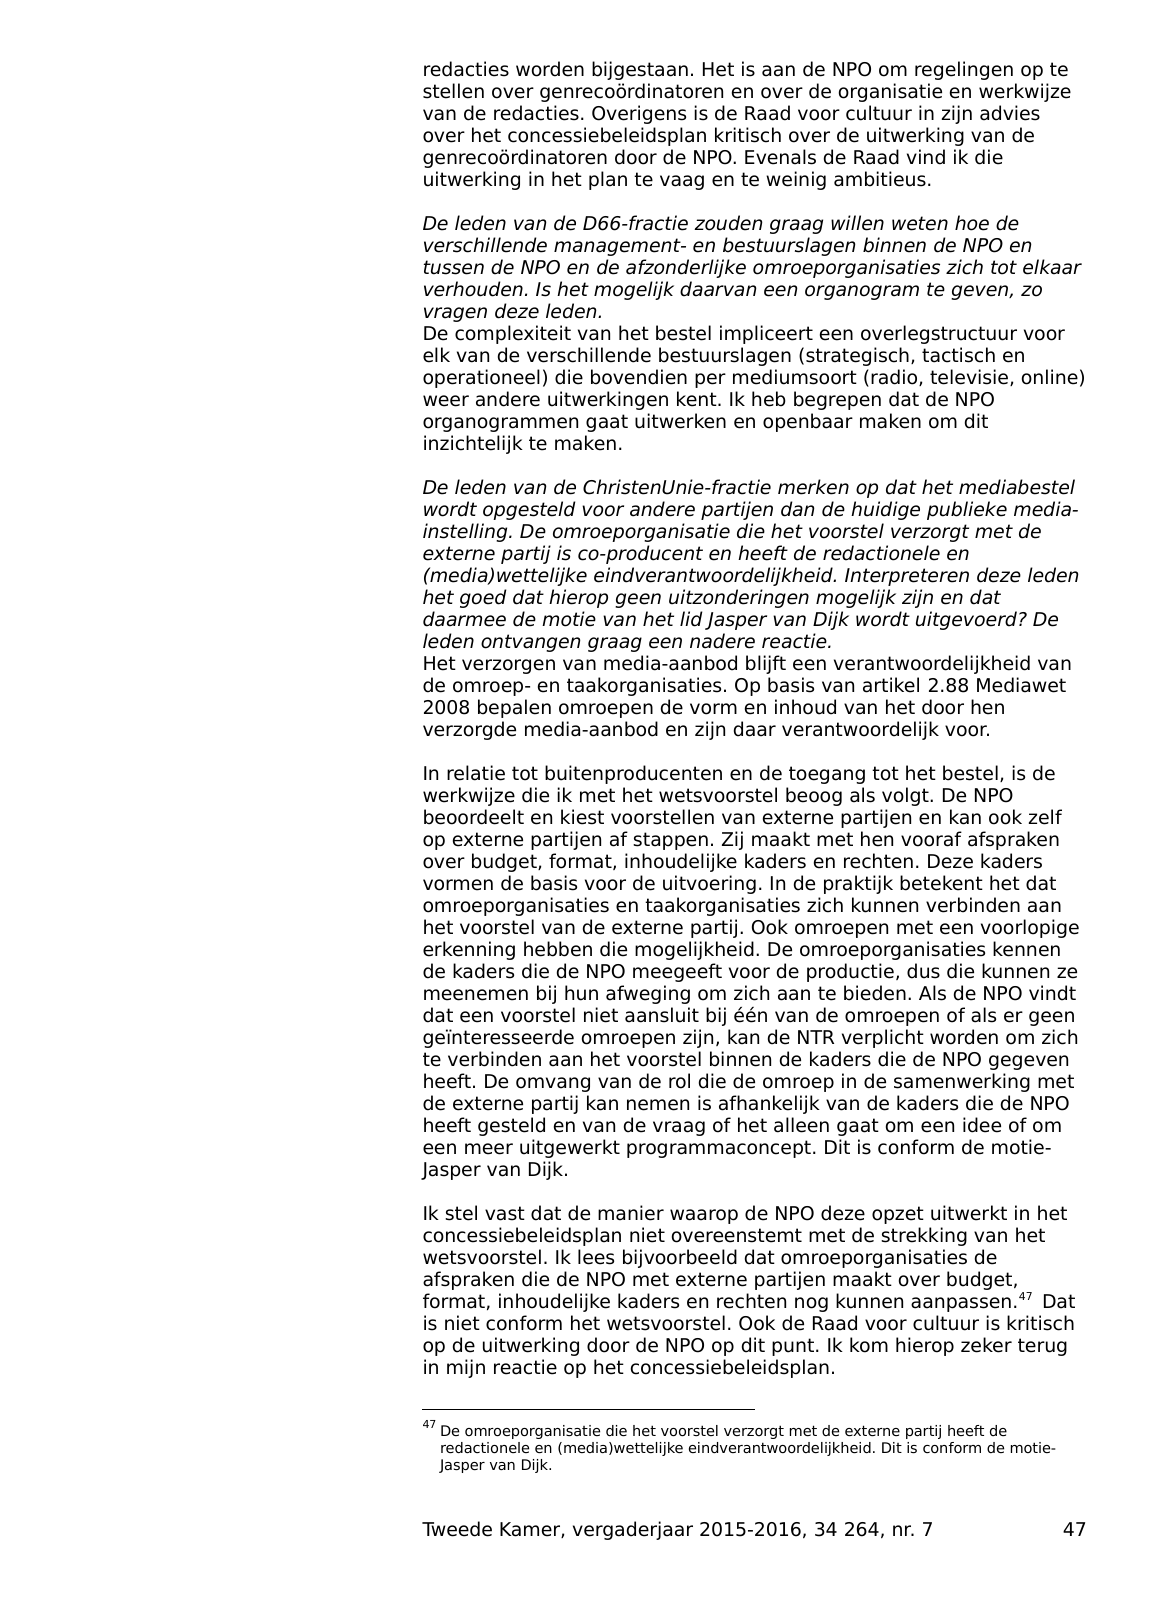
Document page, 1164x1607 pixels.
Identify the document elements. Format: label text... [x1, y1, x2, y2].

text De leden van de ChristenUnie-fractie merken op dat het mediabestel wordt opgesteld voor andere partijen dan de huidige publieke media-instelling. De omroeporganisatie die het voorstel verzorgt met de externe partij is co-producent en heeft de redactionele en (media)wettelijke eindverantwoordelijkheid. Interpreteren deze leden het goed dat hierop geen uitzonderingen mogelijk zijn en dat daarmee de motie van het lid Jasper van Dijk wordt uitgevoerd? De leden ontvangen graag een nadere reactie. [422, 477, 1087, 653]
text De omroeporganisatie die het voorstel verzorgt met de externe partij heeft de redactionele en (media)wettelijke eindverantwoordelijkheid. Dit is conform de motie-Jasper van Dijk. [422, 1418, 1087, 1474]
text redacties worden bijgestaan. Het is aan de NPO om regelingen op te stellen over genrecoördinatoren en over de organisatie en werkwijze van de redacties. Overigens is de Raad voor cultuur in zijn advies over het concessiebeleidsplan kritisch over de uitwerking van de genrecoördinatoren door de NPO. Evenals de Raad vind ik die uitwerking in het plan te vaag en te weinig ambitieus. [422, 59, 1087, 191]
text Het verzorgen van media-aanbod blijft een verantwoordelijkheid van de omroep- en taakorganisaties. Op basis van artikel 2.88 Mediawet 2008 bepalen omroepen de vorm en inhoud van het door hen verzorgde media-aanbod en zijn daar verantwoordelijk voor. [422, 653, 1087, 741]
text De leden van de D66-fractie zouden graag willen weten hoe de verschillende management- en bestuurslagen binnen de NPO en tussen de NPO en de afzonderlijke omroeporganisaties zich tot elkaar verhouden. Is het mogelijk daarvan een organogram te geven, zo vragen deze leden. [422, 213, 1087, 323]
text De complexiteit van het bestel impliceert een overlegstructuur voor elk van de verschillende bestuurslagen (strategisch, tactisch en operationeel) die bovendien per mediumsoort (radio, televisie, online) weer andere uitwerkingen kent. Ik heb begrepen dat de NPO organogrammen gaat uitwerken en openbaar maken om dit inzichtelijk te maken. [422, 323, 1087, 455]
text In relatie tot buitenproducenten en de toegang tot het bestel, is de werkwijze die ik met het wetsvoorstel beoog als volgt. De NPO beoordeelt en kiest voorstellen van externe partijen en kan ook zelf op externe partijen af stappen. Zij maakt met hen vooraf afspraken over budget, format, inhoudelijke kaders en rechten. Deze kaders vormen de basis voor de uitvoering. In de praktijk betekent het dat omroeporganisaties en taakorganisaties zich kunnen verbinden aan het voorstel van de externe partij. Ook omroepen met een voorlopige erkenning hebben die mogelijkheid. De omroeporganisaties kennen de kaders die de NPO meegeeft voor de productie, dus die kunnen ze meenemen bij hun afweging om zich aan te bieden. Als de NPO vindt dat een voorstel niet aansluit bij één van de omroepen of als er geen geïnteresseerde omroepen zijn, kan de NTR verplicht worden om zich te verbinden aan het voorstel binnen de kaders die de NPO gegeven heeft. De omvang van de rol die de omroep in de samenwerking met de externe partij kan nemen is afhankelijk van de kaders die de NPO heeft gesteld en van de vraag of het alleen gaat om een idee of om een meer uitgewerkt programmaconcept. Dit is conform de motie-Jasper van Dijk. [422, 763, 1087, 1181]
text Ik stel vast dat de manier waarop de NPO deze opzet uitwerkt in het concessiebeleidsplan niet overeenstemt met de strekking van het wetsvoorstel. Ik lees bijvoorbeeld dat omroeporganisaties de afspraken die de NPO met externe partijen maakt over budget, format, inhoudelijke kaders en rechten nog kunnen aanpassen. Dat is niet conform het wetsvoorstel. Ook de Raad voor cultuur is kritisch op de uitwerking door de NPO op dit punt. Ik kom hierop zeker terug in mijn reactie op het concessiebeleidsplan. [422, 1203, 1087, 1379]
